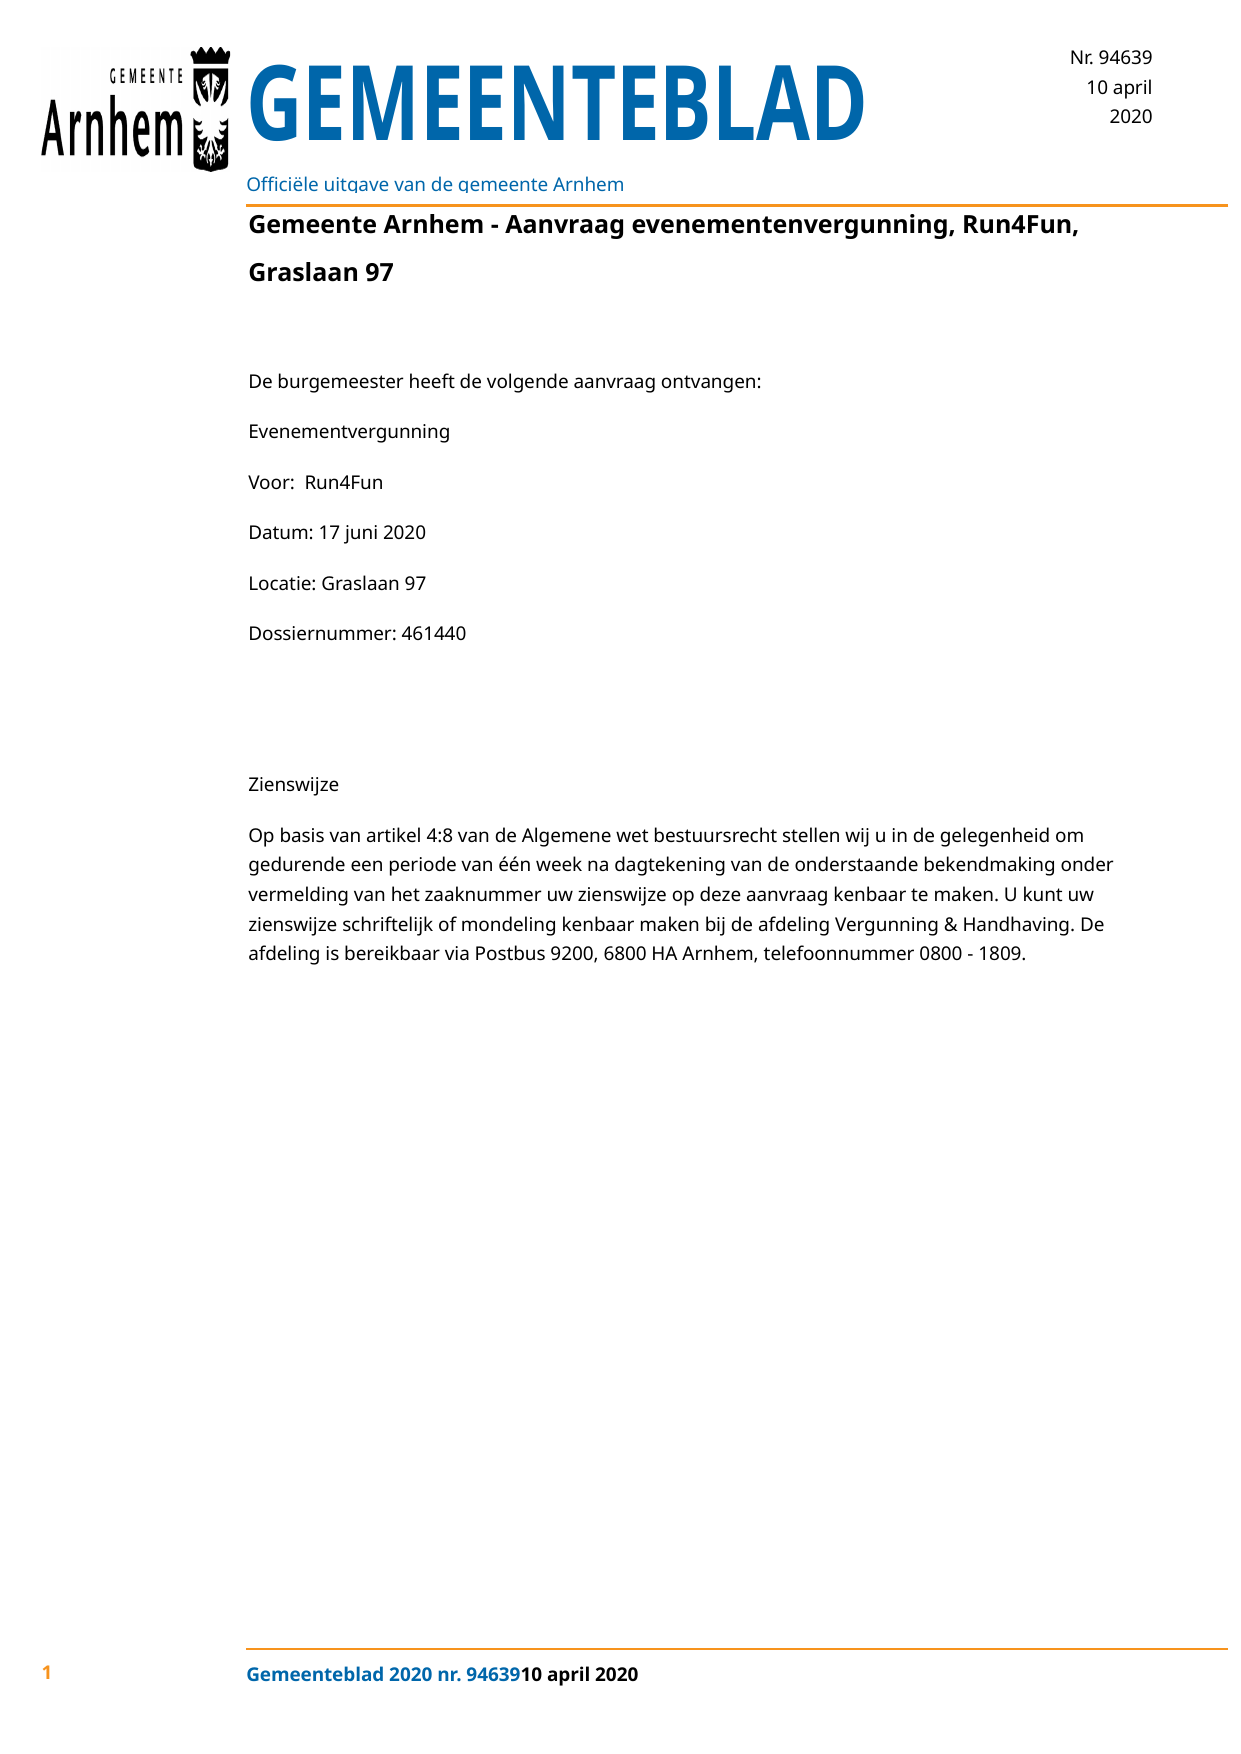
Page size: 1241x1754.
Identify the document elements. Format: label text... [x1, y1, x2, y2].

text Locatie: Graslaan 97 [248, 570, 1152, 596]
text Dossiernummer: 461440 [248, 620, 1152, 646]
text Evenementvergunning [248, 419, 1152, 444]
text Datum: 17 juni 2020 [248, 519, 1152, 545]
text Gemeente Arnhem - Aanvraag evenementenvergunning, Run4Fun, Graslaan 97 [248, 207, 1152, 288]
text De burgemeester heeft de volgende aanvraag ontvangen: [248, 368, 1152, 394]
text Voor: Run4Fun [248, 469, 1152, 495]
text Op basis van artikel 4:8 van de Algemene wet bestuursrecht stellen wij u in de gelegenheid om gedurende een periode van één week na dagtekening van de onderstaande bekendmaking onder vermelding van het zaaknummer uw zienswijze op deze aanvraag kenbaar te maken. U kunt uw zienswijze schriftelijk of mondeling kenbaar maken bij de afdeling Vergunning & Handhaving. De afdeling is bereikbaar via Postbus 9200, 6800 HA Arnhem, telefoonnummer 0800 - 1809. [248, 822, 1152, 966]
picture [41, 47, 231, 172]
text Zienswijze [248, 772, 1152, 797]
